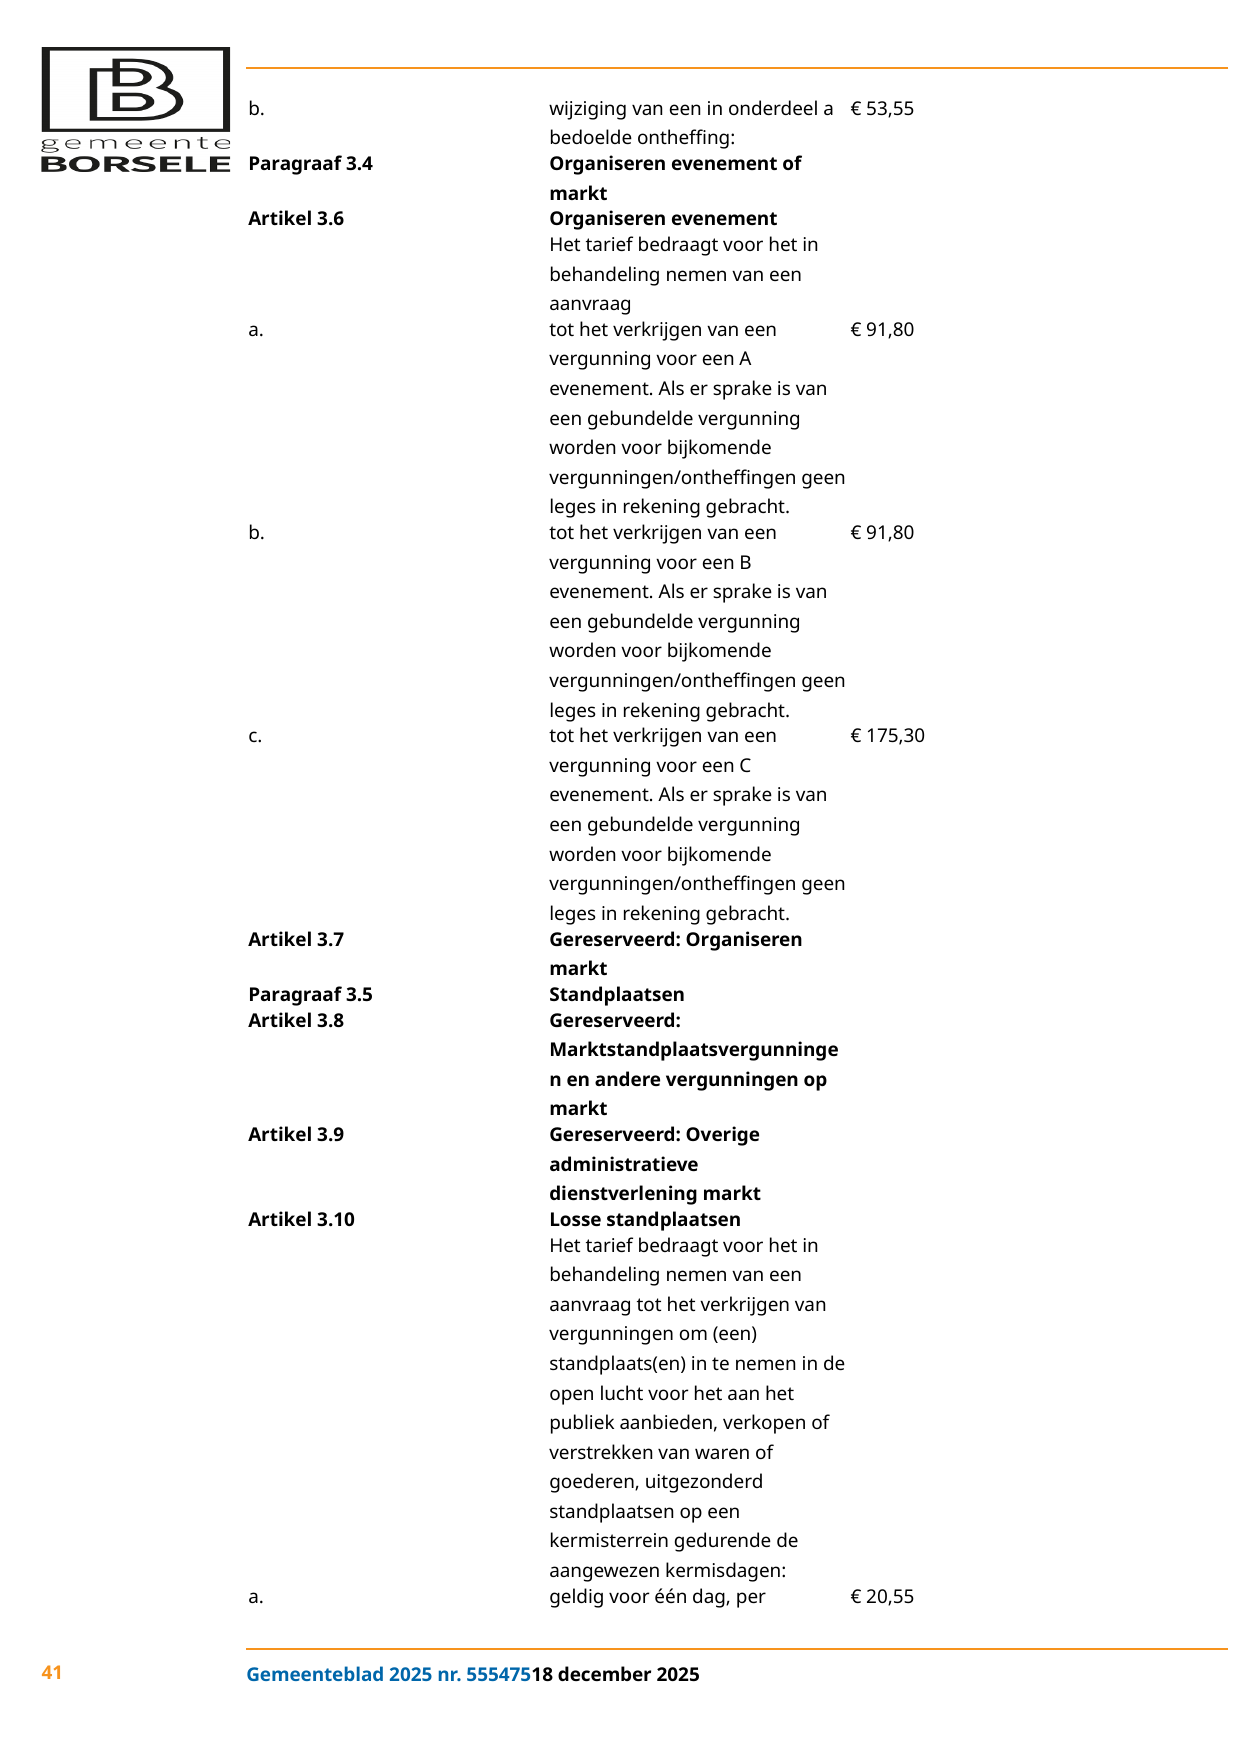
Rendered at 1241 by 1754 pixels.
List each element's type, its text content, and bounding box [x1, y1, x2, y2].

table_cell € 91,80 [850, 316, 1152, 519]
table_cell a. [248, 1583, 549, 1609]
table_cell tot het verkrijgen van een vergunning voor een C evenement. Als er sprake is van een gebundelde vergunning worden voor bijkomende vergunningen/ontheffingen geen leges in rekening gebracht. [549, 723, 850, 926]
table_cell Gereserveerd: Marktstandplaatsvergunningen en andere vergunningen op markt [549, 1007, 850, 1121]
table_cell Artikel 3.7 [248, 926, 549, 981]
table_cell wijziging van een in onderdeel a bedoelde ontheffing: [549, 95, 850, 150]
table_cell b. [248, 519, 549, 722]
table_cell Losse standplaatsen [549, 1206, 850, 1232]
table_cell Artikel 3.9 [248, 1121, 549, 1206]
table_cell geldig voor één dag, per [549, 1583, 850, 1609]
table_cell Organiseren evenement of markt [549, 150, 850, 205]
table_cell Standplaatsen [549, 981, 850, 1007]
table_cell € 91,80 [850, 519, 1152, 722]
table_cell c. [248, 723, 549, 926]
table_cell [248, 231, 549, 316]
table_cell [850, 926, 1152, 981]
table_cell [850, 1007, 1152, 1121]
table_cell € 175,30 [850, 723, 1152, 926]
table_cell [248, 1232, 549, 1583]
table_cell Paragraaf 3.5 [248, 981, 549, 1007]
table_cell Paragraaf 3.4 [248, 150, 549, 205]
table_cell [850, 1121, 1152, 1206]
table_cell Gereserveerd: Organiseren markt [549, 926, 850, 981]
table_cell € 20,55 [850, 1583, 1152, 1609]
table_cell tot het verkrijgen van een vergunning voor een B evenement. Als er sprake is van een gebundelde vergunning worden voor bijkomende vergunningen/ontheffingen geen leges in rekening gebracht. [549, 519, 850, 722]
table_cell € 53,55 [850, 95, 1152, 150]
table_cell Artikel 3.10 [248, 1206, 549, 1232]
table_cell tot het verkrijgen van een vergunning voor een A evenement. Als er sprake is van een gebundelde vergunning worden voor bijkomende vergunningen/ontheffingen geen leges in rekening gebracht. [549, 316, 850, 519]
table_cell Organiseren evenement [549, 205, 850, 231]
table_cell Artikel 3.8 [248, 1007, 549, 1121]
table_cell Het tarief bedraagt voor het in behandeling nemen van een aanvraag [549, 231, 850, 316]
table_cell [850, 205, 1152, 231]
table_cell [850, 1206, 1152, 1232]
table_cell [850, 150, 1152, 205]
table_cell Gereserveerd: Overige administratieve dienstverlening markt [549, 1121, 850, 1206]
table_cell a. [248, 316, 549, 519]
table_cell [850, 981, 1152, 1007]
picture [41, 47, 231, 172]
table_cell [850, 1232, 1152, 1583]
table_cell [850, 231, 1152, 316]
table_cell Het tarief bedraagt voor het in behandeling nemen van een aanvraag tot het verkrijgen van vergunningen om (een) standplaats(en) in te nemen in de open lucht voor het aan het publiek aanbieden, verkopen of verstrekken van waren of goederen, uitgezonderd standplaatsen op een kermisterrein gedurende de aangewezen kermisdagen: [549, 1232, 850, 1583]
table_cell Artikel 3.6 [248, 205, 549, 231]
table_cell b. [248, 95, 549, 150]
